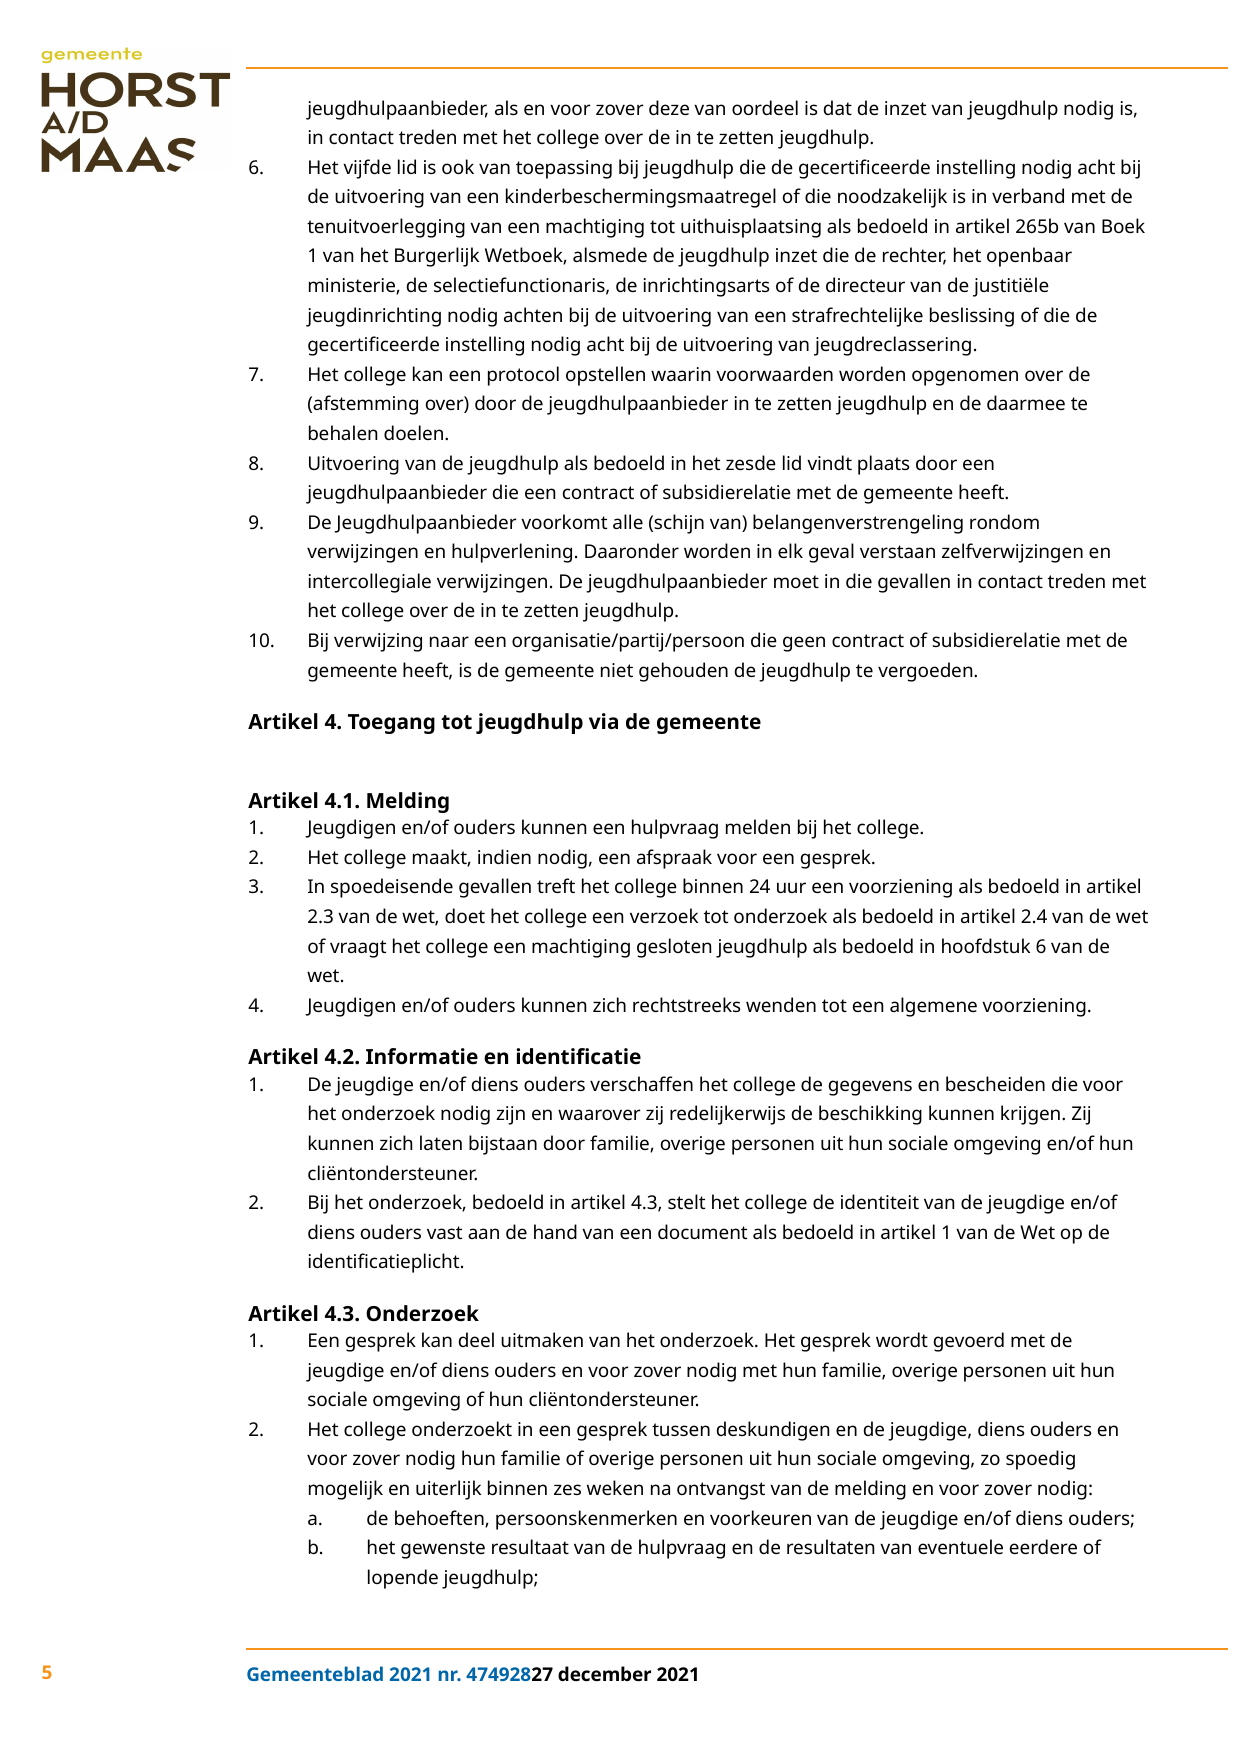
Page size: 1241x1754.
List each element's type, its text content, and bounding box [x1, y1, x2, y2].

list De jeugdige en/of diens ouders verschaffen het college de gegevens en bescheiden die voor het onderzoek nodig zijn en waarover zij redelijkerwijs de beschikking kunnen krijgen. Zij kunnen zich laten bijstaan door familie, overige personen uit hun sociale omgeving en/of hun cliëntondersteuner. [248, 1071, 1152, 1185]
list Bij het onderzoek, bedoeld in artikel 4.3, stelt het college de identiteit van de jeugdige en/of diens ouders vast aan de hand van een document als bedoeld in artikel 1 van de Wet op de identificatieplicht. [248, 1189, 1152, 1274]
list Het college maakt, indien nodig, een afspraak voor een gesprek. [248, 844, 1152, 870]
text Artikel 4.2. Informatie en identificatie [248, 1042, 1152, 1071]
list Het college onderzoekt in een gesprek tussen deskundigen en de jeugdige, diens ouders en voor zover nodig hun familie of overige personen uit hun sociale omgeving, zo spoedig mogelijk en uiterlijk binnen zes weken na ontvangst van de melding en voor zover nodig: [248, 1416, 1152, 1501]
list Jeugdigen en/of ouders kunnen een hulpvraag melden bij het college. [248, 814, 1152, 840]
list Een gesprek kan deel uitmaken van het onderzoek. Het gesprek wordt gevoerd met de jeugdige en/of diens ouders en voor zover nodig met hun familie, overige personen uit hun sociale omgeving of hun cliëntondersteuner. [248, 1327, 1152, 1412]
list Jeugdigen en/of ouders kunnen zich rechtstreeks wenden tot een algemene voorziening. [248, 992, 1152, 1018]
list Bij verwijzing naar een organisatie/partij/persoon die geen contract of subsidierelatie met de gemeente heeft, is de gemeente niet gehouden de jeugdhulp te vergoeden. [248, 627, 1152, 683]
list De Jeugdhulpaanbieder voorkomt alle (schijn van) belangenverstrengeling rondom verwijzingen en hulpverlening. Daaronder worden in elk geval verstaan zelfverwijzingen en intercollegiale verwijzingen. De jeugdhulpaanbieder moet in die gevallen in contact treden met het college over de in te zetten jeugdhulp. [248, 509, 1152, 623]
picture [41, 47, 231, 172]
text Artikel 4.3. Onderzoek [248, 1299, 1152, 1327]
list Het vijfde lid is ook van toepassing bij jeugdhulp die de gecertificeerde instelling nodig acht bij de uitvoering van een kinderbeschermingsmaatregel of die noodzakelijk is in verband met de tenuitvoerlegging van een machtiging tot uithuisplaatsing als bedoeld in artikel 265b van Boek 1 van het Burgerlijk Wetboek, alsmede de jeugdhulp inzet die de rechter, het openbaar ministerie, de selectiefunctionaris, de inrichtingsarts of de directeur van de justitiële jeugdinrichting nodig achten bij de uitvoering van een strafrechtelijke beslissing of die de gecertificeerde instelling nodig acht bij de uitvoering van jeugdreclassering. [248, 154, 1152, 357]
list jeugdhulpaanbieder, als en voor zover deze van oordeel is dat de inzet van jeugdhulp nodig is, in contact treden met het college over de in te zetten jeugdhulp. [248, 95, 1152, 150]
text Artikel 4.1. Melding [248, 786, 1152, 814]
list In spoedeisende gevallen treft het college binnen 24 uur een voorziening als bedoeld in artikel 2.3 van de wet, doet het college een verzoek tot onderzoek als bedoeld in artikel 2.4 van de wet of vraagt het college een machtiging gesloten jeugdhulp als bedoeld in hoofdstuk 6 van de wet. [248, 874, 1152, 988]
text Artikel 4. Toegang tot jeugdhulp via de gemeente [248, 707, 1152, 736]
list Het college kan een protocol opstellen waarin voorwaarden worden opgenomen over de (afstemming over) door de jeugdhulpaanbieder in te zetten jeugdhulp en de daarmee te behalen doelen. [248, 361, 1152, 446]
list het gewenste resultaat van de hulpvraag en de resultaten van eventuele eerdere of lopende jeugdhulp; [307, 1534, 1152, 1590]
list Uitvoering van de jeugdhulp als bedoeld in het zesde lid vindt plaats door een jeugdhulpaanbieder die een contract of subsidierelatie met de gemeente heeft. [248, 450, 1152, 505]
list de behoeften, persoonskenmerken en voorkeuren van de jeugdige en/of diens ouders; [307, 1505, 1152, 1531]
